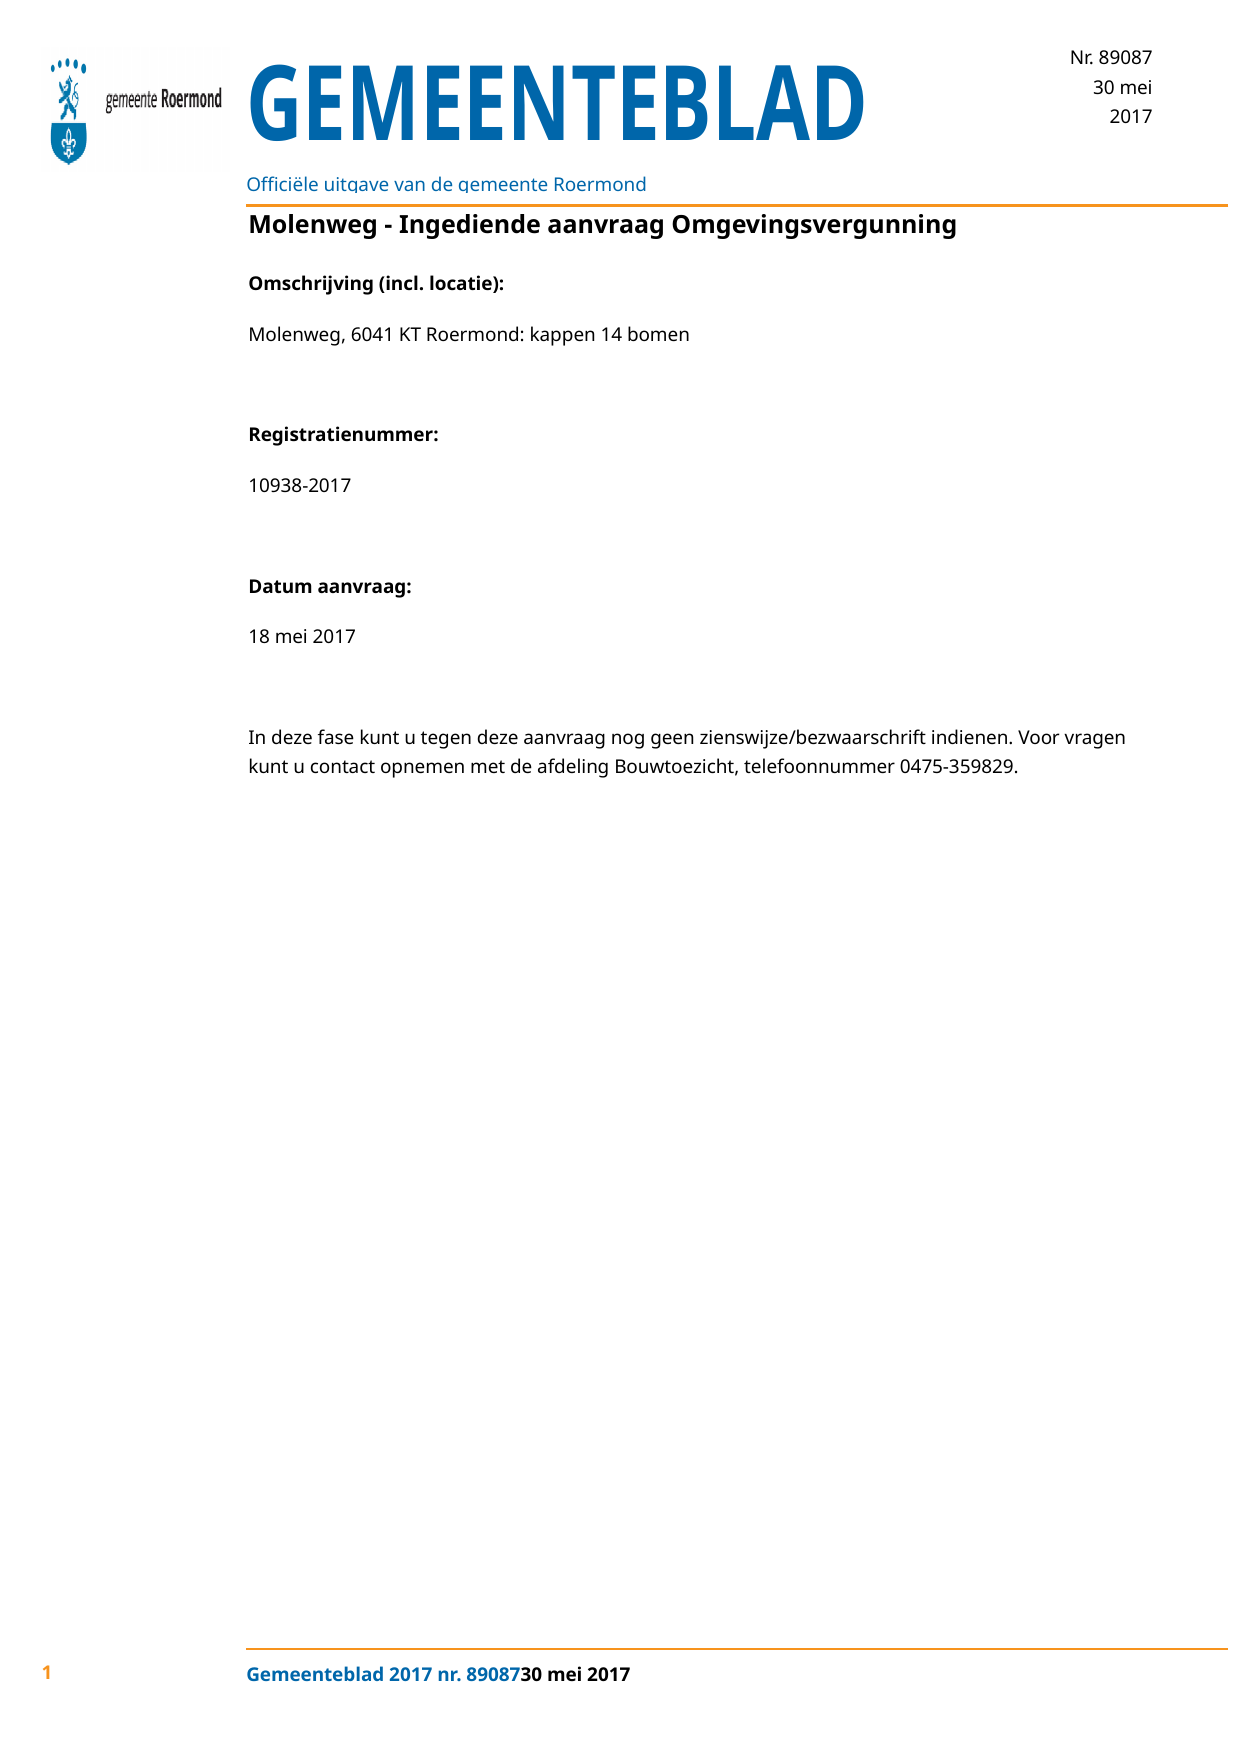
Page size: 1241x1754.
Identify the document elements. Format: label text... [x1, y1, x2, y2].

text Datum aanvraag: [248, 573, 1152, 598]
text Molenweg, 6041 KT Roermond: kappen 14 bomen [248, 321, 1152, 346]
text 18 mei 2017 [248, 623, 1152, 649]
text Omschrijving (incl. locatie): [248, 270, 1152, 296]
text Registratienummer: [248, 422, 1152, 447]
text In deze fase kunt u tegen deze aanvraag nog geen zienswijze/bezwaarschrift indienen. Voor vragen kunt u contact opnemen met de afdeling Bouwtoezicht, telefoonnummer 0475-359829. [248, 724, 1152, 779]
text 10938-2017 [248, 472, 1152, 498]
picture [41, 47, 231, 172]
text Molenweg - Ingediende aanvraag Omgevingsvergunning [248, 207, 1152, 241]
